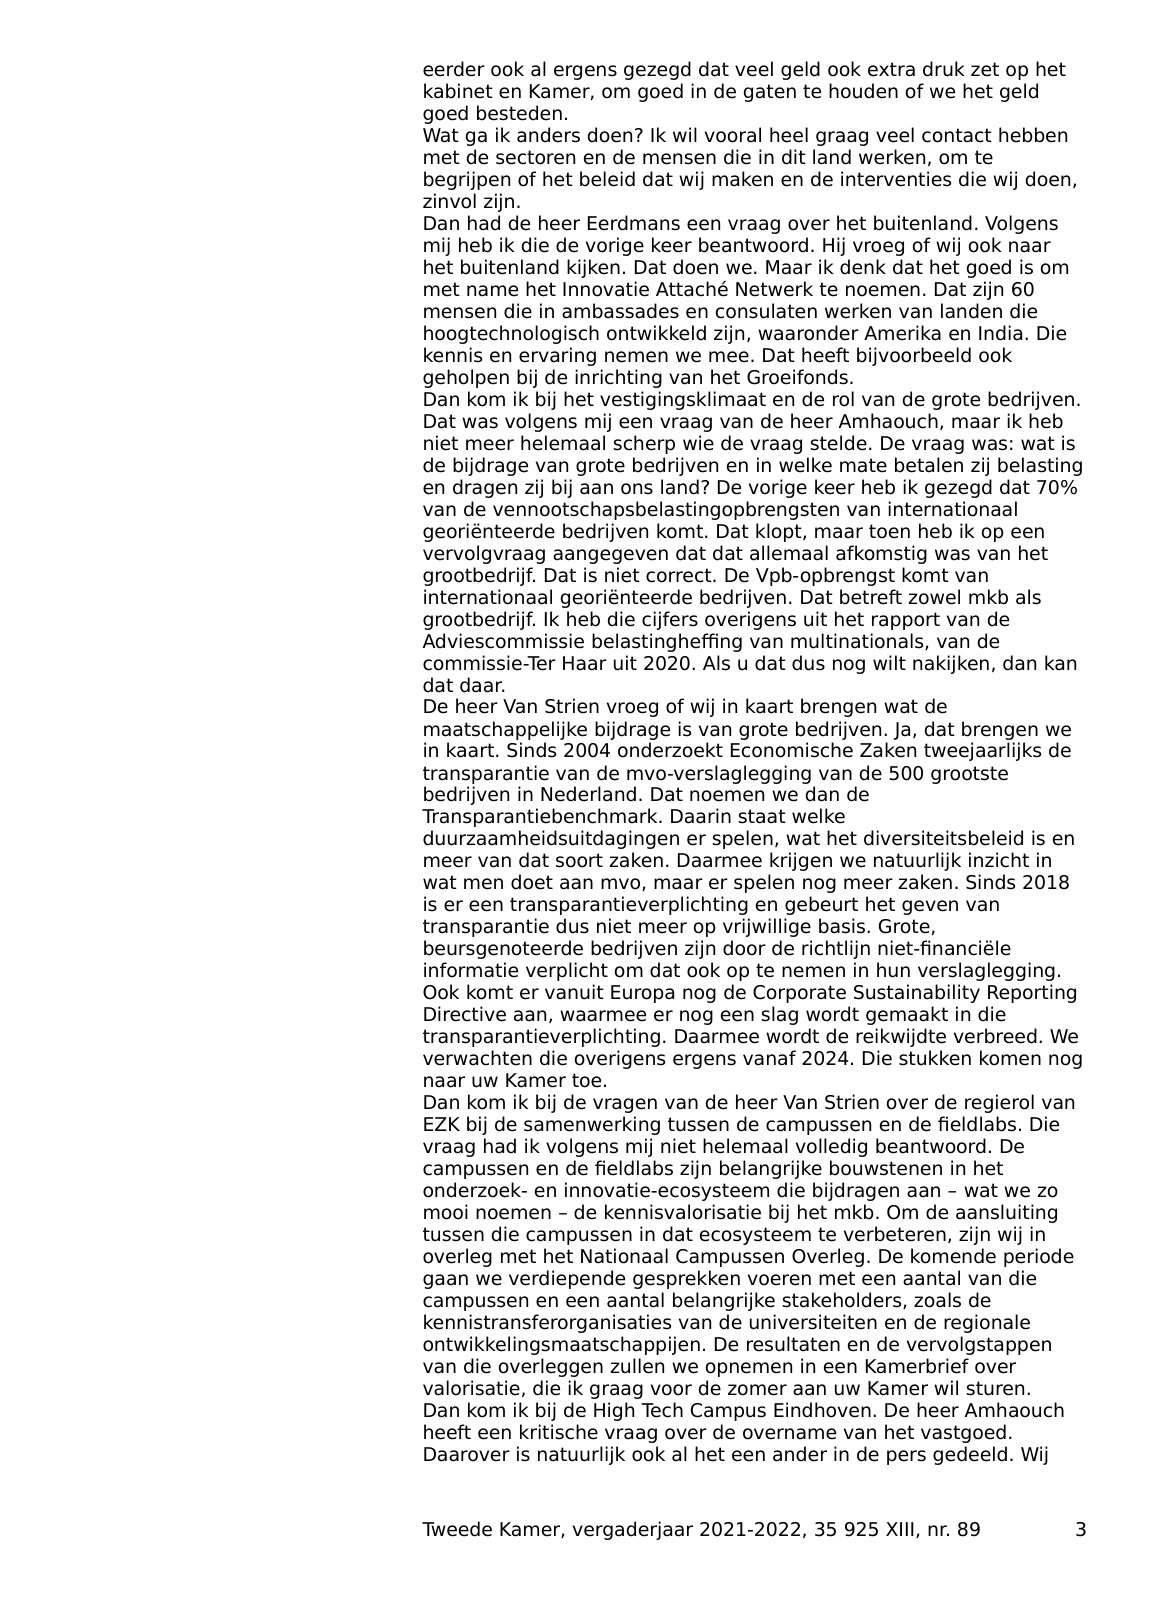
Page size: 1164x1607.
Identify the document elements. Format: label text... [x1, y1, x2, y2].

text Dan kom ik bij de High Tech Campus Eindhoven. De heer Amhaouch heeft een kritische vraag over de overname van het vastgoed. Daarover is natuurlijk ook al het een ander in de pers gedeeld. Wij [422, 1400, 1087, 1466]
text eerder ook al ergens gezegd dat veel geld ook extra druk zet op het kabinet en Kamer, om goed in de gaten te houden of we het geld goed besteden. [422, 59, 1087, 125]
text De heer Van Strien vroeg of wij in kaart brengen wat de maatschappelijke bijdrage is van grote bedrijven. Ja, dat brengen we in kaart. Sinds 2004 onderzoekt Economische Zaken tweejaarlijks de transparantie van de mvo-verslaglegging van de 500 grootste bedrijven in Nederland. Dat noemen we dan de Transparantiebenchmark. Daarin staat welke duurzaamheidsuitdagingen er spelen, wat het diversiteitsbeleid is en meer van dat soort zaken. Daarmee krijgen we natuurlijk inzicht in wat men doet aan mvo, maar er spelen nog meer zaken. Sinds 2018 is er een transparantieverplichting en gebeurt het geven van transparantie dus niet meer op vrijwillige basis. Grote, beursgenoteerde bedrijven zijn door de richtlijn niet-financiële informatie verplicht om dat ook op te nemen in hun verslaglegging. Ook komt er vanuit Europa nog de Corporate Sustainability Reporting Directive aan, waarmee er nog een slag wordt gemaakt in die transparantieverplichting. Daarmee wordt de reikwijdte verbreed. We verwachten die overigens ergens vanaf 2024. Die stukken komen nog naar uw Kamer toe. [422, 696, 1087, 1092]
text Dan kom ik bij de vragen van de heer Van Strien over de regierol van EZK bij de samenwerking tussen de campussen en de fieldlabs. Die vraag had ik volgens mij niet helemaal volledig beantwoord. De campussen en de fieldlabs zijn belangrijke bouwstenen in het onderzoek- en innovatie-ecosysteem die bijdragen aan – wat we zo mooi noemen – de kennisvalorisatie bij het mkb. Om de aansluiting tussen die campussen in dat ecosysteem te verbeteren, zijn wij in overleg met het Nationaal Campussen Overleg. De komende periode gaan we verdiepende gesprekken voeren met een aantal van die campussen en een aantal belangrijke stakeholders, zoals de kennistransferorganisaties van de universiteiten en de regionale ontwikkelingsmaatschappijen. De resultaten en de vervolgstappen van die overleggen zullen we opnemen in een Kamerbrief over valorisatie, die ik graag voor de zomer aan uw Kamer wil sturen. [422, 1092, 1087, 1400]
text Dan had de heer Eerdmans een vraag over het buitenland. Volgens mij heb ik die de vorige keer beantwoord. Hij vroeg of wij ook naar het buitenland kijken. Dat doen we. Maar ik denk dat het goed is om met name het Innovatie Attaché Netwerk te noemen. Dat zijn 60 mensen die in ambassades en consulaten werken van landen die hoogtechnologisch ontwikkeld zijn, waaronder Amerika en India. Die kennis en ervaring nemen we mee. Dat heeft bijvoorbeeld ook geholpen bij de inrichting van het Groeifonds. [422, 213, 1087, 389]
text Dan kom ik bij het vestigingsklimaat en de rol van de grote bedrijven. Dat was volgens mij een vraag van de heer Amhaouch, maar ik heb niet meer helemaal scherp wie de vraag stelde. De vraag was: wat is de bijdrage van grote bedrijven en in welke mate betalen zij belasting en dragen zij bij aan ons land? De vorige keer heb ik gezegd dat 70% van de vennootschapsbelastingopbrengsten van internationaal georiënteerde bedrijven komt. Dat klopt, maar toen heb ik op een vervolgvraag aangegeven dat dat allemaal afkomstig was van het grootbedrijf. Dat is niet correct. De Vpb-opbrengst komt van internationaal georiënteerde bedrijven. Dat betreft zowel mkb als grootbedrijf. Ik heb die cijfers overigens uit het rapport van de Adviescommissie belastingheffing van multinationals, van de commissie-Ter Haar uit 2020. Als u dat dus nog wilt nakijken, dan kan dat daar. [422, 389, 1087, 696]
text Wat ga ik anders doen? Ik wil vooral heel graag veel contact hebben met de sectoren en de mensen die in dit land werken, om te begrijpen of het beleid dat wij maken en de interventies die wij doen, zinvol zijn. [422, 125, 1087, 213]
